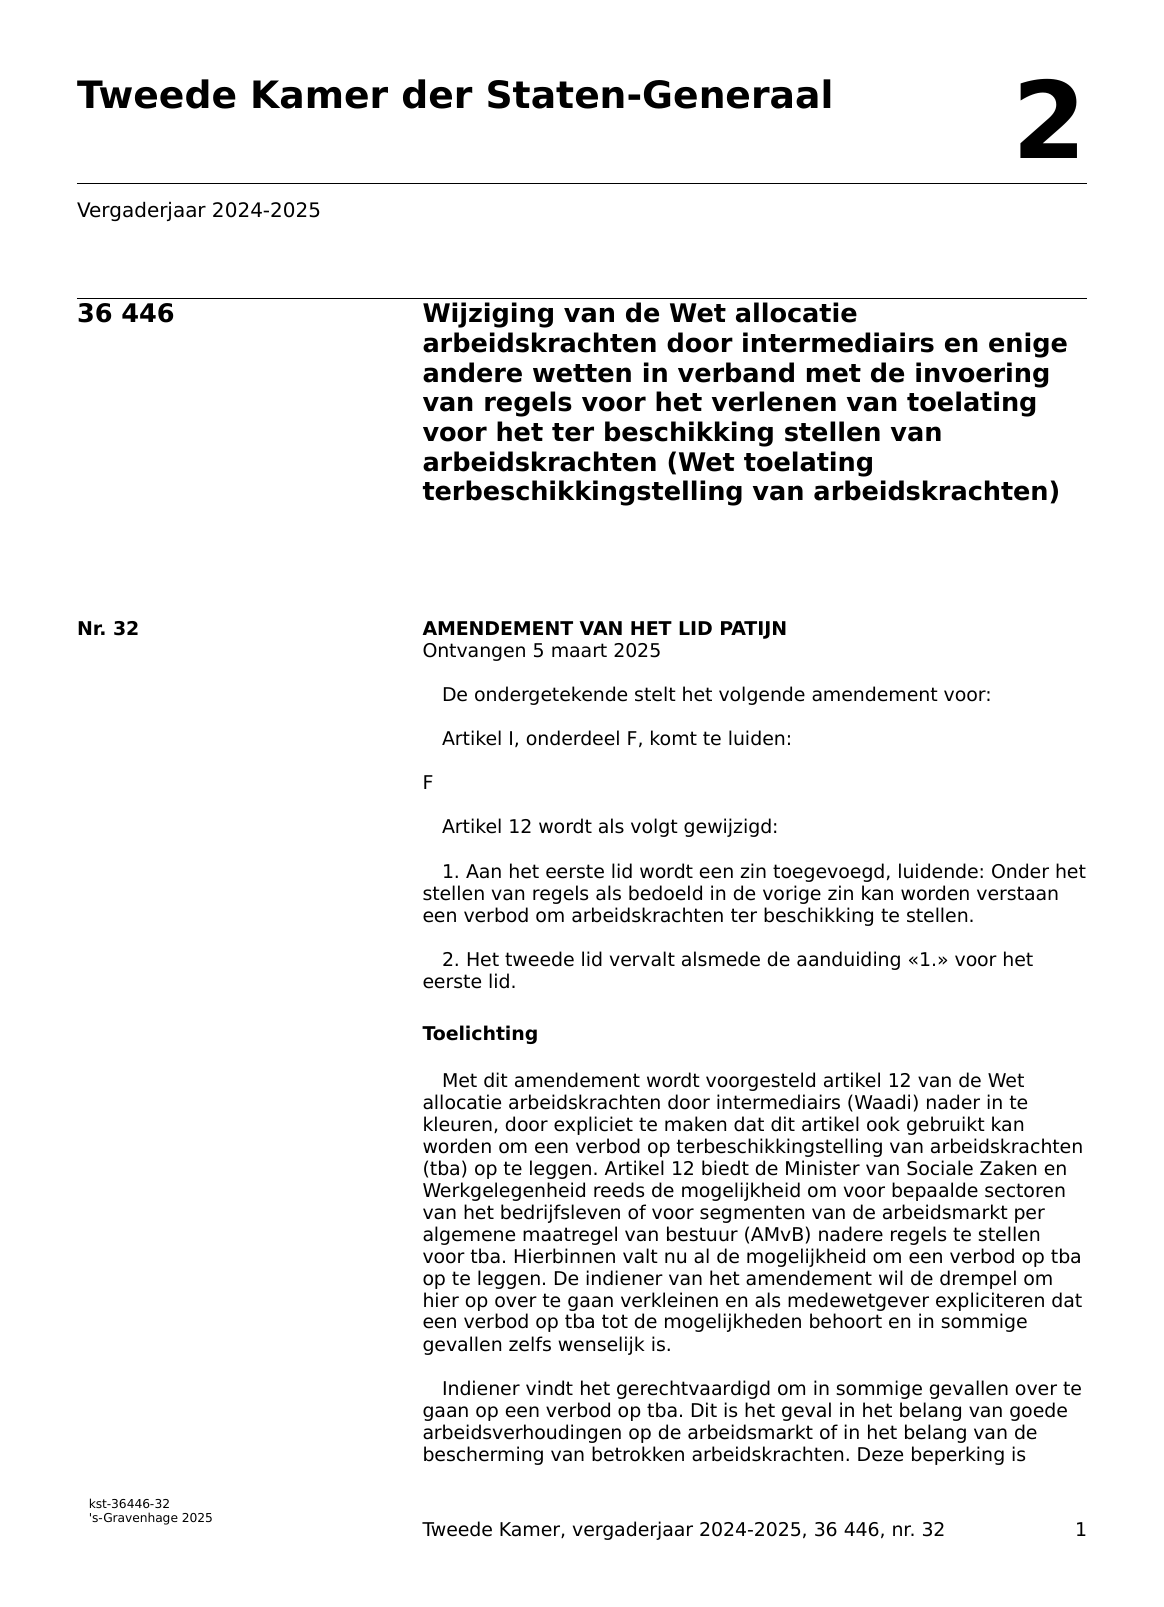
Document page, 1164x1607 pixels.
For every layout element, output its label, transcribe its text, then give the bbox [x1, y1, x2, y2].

text F [422, 772, 1087, 794]
subtitle Toelichting [422, 1023, 1087, 1045]
subtitle Nr. 32 AMENDEMENT VAN HET LID PATIJN [77, 618, 1087, 640]
text Met dit amendement wordt voorgesteld artikel 12 van de Wet allocatie arbeidskrachten door intermediairs (Waadi) nader in te kleuren, door expliciet te maken dat dit artikel ook gebruikt kan worden om een verbod op terbeschikkingstelling van arbeidskrachten (tba) op te leggen. Artikel 12 biedt de Minister van Sociale Zaken en Werkgelegenheid reeds de mogelijkheid om voor bepaalde sectoren van het bedrijfsleven of voor segmenten van de arbeidsmarkt per algemene maatregel van bestuur (AMvB) nadere regels te stellen voor tba. Hierbinnen valt nu al de mogelijkheid om een verbod op tba op te leggen. De indiener van het amendement wil de drempel om hier op over te gaan verkleinen en als medewetgever expliciteren dat een verbod op tba tot de mogelijkheden behoort en in sommige gevallen zelfs wenselijk is. [422, 1070, 1087, 1355]
text 1. Aan het eerste lid wordt een zin toegevoegd, luidende: Onder het stellen van regels als bedoeld in de vorige zin kan worden verstaan een verbod om arbeidskrachten ter beschikking te stellen. [422, 861, 1087, 927]
text Ontvangen 5 maart 2025 [422, 640, 1087, 662]
text Artikel I, onderdeel F, komt te luiden: [422, 728, 1087, 750]
table_header Tweede Kamer der Staten-Generaal [77, 59, 886, 183]
text 2. Het tweede lid vervalt alsmede de aanduiding «1.» voor het eerste lid. [422, 949, 1087, 993]
text Artikel 12 wordt als volgt gewijzigd: [422, 816, 1087, 838]
text kst-36446-32 [88, 1497, 323, 1511]
table_header 2 [886, 59, 1087, 183]
text 's-Gravenhage 2025 [88, 1511, 323, 1525]
subtitle 36 446 Wijziging van de Wet allocatie arbeidskrachten door intermediairs en enige andere wetten in verband met de invoering van regels voor het verlenen van toelating voor het ter beschikking stellen van arbeidskrachten (Wet toelating terbeschikkingstelling van arbeidskrachten) [77, 299, 1087, 507]
text De ondergetekende stelt het volgende amendement voor: [422, 684, 1087, 706]
text Indiener vindt het gerechtvaardigd om in sommige gevallen over te gaan op een verbod op tba. Dit is het geval in het belang van goede arbeidsverhoudingen op de arbeidsmarkt of in het belang van de bescherming van betrokken arbeidskrachten. Deze beperking is [422, 1378, 1087, 1466]
table_cell Vergaderjaar 2024-2025 [77, 184, 1087, 298]
